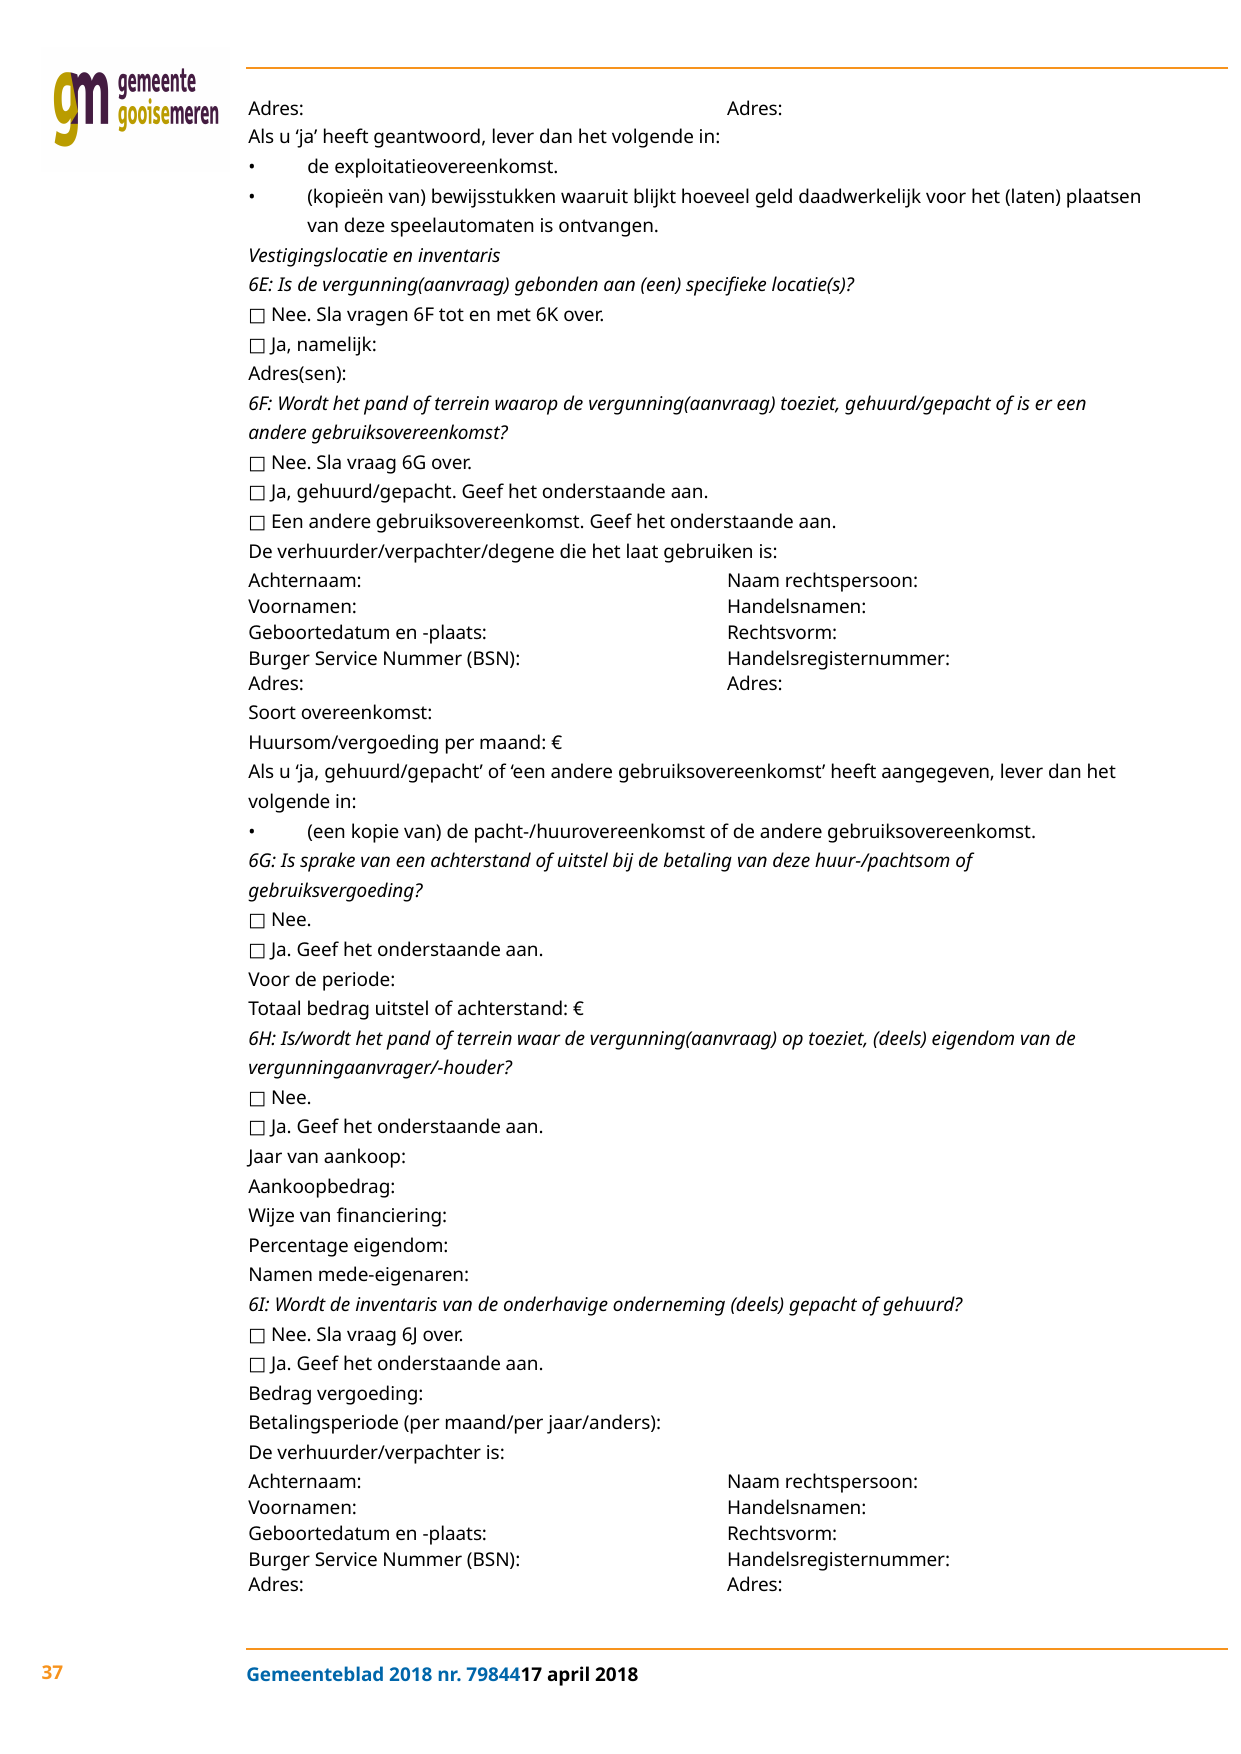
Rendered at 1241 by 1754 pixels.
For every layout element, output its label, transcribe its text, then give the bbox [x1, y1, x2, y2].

table_header Achternaam: [248, 1469, 572, 1494]
text □ Nee. [248, 1084, 1152, 1110]
text De verhuurder/verpachter/degene die het laat gebruiken is: [248, 538, 1152, 564]
table_header Naam rechtspersoon: [727, 1469, 996, 1494]
text Voor de periode: [248, 966, 1152, 991]
table_cell Geboortedatum en -plaats: [248, 1520, 572, 1546]
table_cell Geboortedatum en -plaats: [248, 619, 572, 645]
table_cell [996, 95, 1152, 121]
table_cell Adres: [248, 95, 572, 121]
table_cell [572, 1520, 727, 1546]
text □ Ja, gehuurd/gepacht. Geef het onderstaande aan. [248, 479, 1152, 504]
text Namen mede-eigenaren: [248, 1262, 1152, 1287]
text Wijze van financiering: [248, 1202, 1152, 1228]
table_header [996, 1469, 1152, 1494]
table_cell [572, 95, 727, 121]
text Als u ‘ja, gehuurd/gepacht’ of ‘een andere gebruiksovereenkomst’ heeft aangegeven, lever dan het volgende in: [248, 759, 1152, 814]
text □ Nee. Sla vraag 6G over. [248, 449, 1152, 475]
table_cell [572, 593, 727, 619]
text □ Nee. Sla vragen 6F tot en met 6K over. [248, 301, 1152, 327]
table_cell Rechtsvorm: [727, 619, 996, 645]
table_cell Handelsregisternummer: [727, 645, 996, 671]
text De verhuurder/verpachter is: [248, 1439, 1152, 1465]
text 6I: Wordt de inventaris van de onderhavige onderneming (deels) gepacht of gehuurd? [248, 1291, 1152, 1317]
table_cell [996, 645, 1152, 671]
text □ Ja. Geef het onderstaande aan. [248, 936, 1152, 962]
table_cell [572, 1572, 727, 1597]
text □ Nee. Sla vraag 6J over. [248, 1321, 1152, 1346]
text 6H: Is/wordt het pand of terrein waar de vergunning(aanvraag) op toeziet, (deels) eigendom van de vergunningaanvrager/-houder? [248, 1025, 1152, 1080]
text Totaal bedrag uitstel of achterstand: € [248, 995, 1152, 1021]
table_header Achternaam: [248, 568, 572, 593]
table_cell [996, 1495, 1152, 1520]
table_cell Adres: [727, 671, 996, 696]
text 6G: Is sprake van een achterstand of uitstel bij de betaling van deze huur-/pachtsom of gebruiksvergoeding? [248, 847, 1152, 903]
table_header Naam rechtspersoon: [727, 568, 996, 593]
table_cell [996, 619, 1152, 645]
table_cell [572, 645, 727, 671]
table_cell [996, 593, 1152, 619]
table_cell Handelsregisternummer: [727, 1546, 996, 1572]
text Als u ‘ja’ heeft geantwoord, lever dan het volgende in: [248, 124, 1152, 149]
text Huursom/vergoeding per maand: € [248, 729, 1152, 755]
table_cell Voornamen: [248, 593, 572, 619]
table_cell Handelsnamen: [727, 593, 996, 619]
picture [41, 47, 231, 172]
table_cell [996, 1520, 1152, 1546]
table_cell Adres: [248, 671, 572, 696]
text Jaar van aankoop: [248, 1143, 1152, 1169]
table_cell [572, 671, 727, 696]
text Vestigingslocatie en inventaris [248, 242, 1152, 268]
text □ Nee. [248, 907, 1152, 932]
table_cell Burger Service Nummer (BSN): [248, 645, 572, 671]
text Betalingsperiode (per maand/per jaar/anders): [248, 1409, 1152, 1435]
text 6F: Wordt het pand of terrein waarop de vergunning(aanvraag) toeziet, gehuurd/gepacht of is er een andere gebruiksovereenkomst? [248, 390, 1152, 445]
text □ Een andere gebruiksovereenkomst. Geef het onderstaande aan. [248, 508, 1152, 534]
table_header [572, 568, 727, 593]
table_cell Burger Service Nummer (BSN): [248, 1546, 572, 1572]
table_cell [996, 1572, 1152, 1597]
table_cell [572, 619, 727, 645]
text □ Ja. Geef het onderstaande aan. [248, 1114, 1152, 1139]
text □ Ja, namelijk: [248, 331, 1152, 357]
table_cell Rechtsvorm: [727, 1520, 996, 1546]
text Adres(sen): [248, 360, 1152, 386]
list de exploitatieovereenkomst. [248, 153, 1152, 179]
text □ Ja. Geef het onderstaande aan. [248, 1350, 1152, 1376]
table_cell [996, 671, 1152, 696]
list (een kopie van) de pacht-/huurovereenkomst of de andere gebruiksovereenkomst. [248, 818, 1152, 843]
text Soort overeenkomst: [248, 699, 1152, 725]
table_cell Adres: [248, 1572, 572, 1597]
text Percentage eigendom: [248, 1232, 1152, 1258]
table_header [996, 568, 1152, 593]
table_cell [572, 1546, 727, 1572]
table_cell Handelsnamen: [727, 1495, 996, 1520]
table_cell [996, 1546, 1152, 1572]
table_cell [572, 1495, 727, 1520]
table_cell Voornamen: [248, 1495, 572, 1520]
list (kopieën van) bewijsstukken waaruit blijkt hoeveel geld daadwerkelijk voor het (laten) plaatsen van deze speelautomaten is ontvangen. [248, 183, 1152, 238]
table_cell Adres: [727, 95, 996, 121]
text Aankoopbedrag: [248, 1173, 1152, 1198]
table_header [572, 1469, 727, 1494]
text 6E: Is de vergunning(aanvraag) gebonden aan (een) specifieke locatie(s)? [248, 272, 1152, 297]
text Bedrag vergoeding: [248, 1380, 1152, 1406]
table_cell Adres: [727, 1572, 996, 1597]
